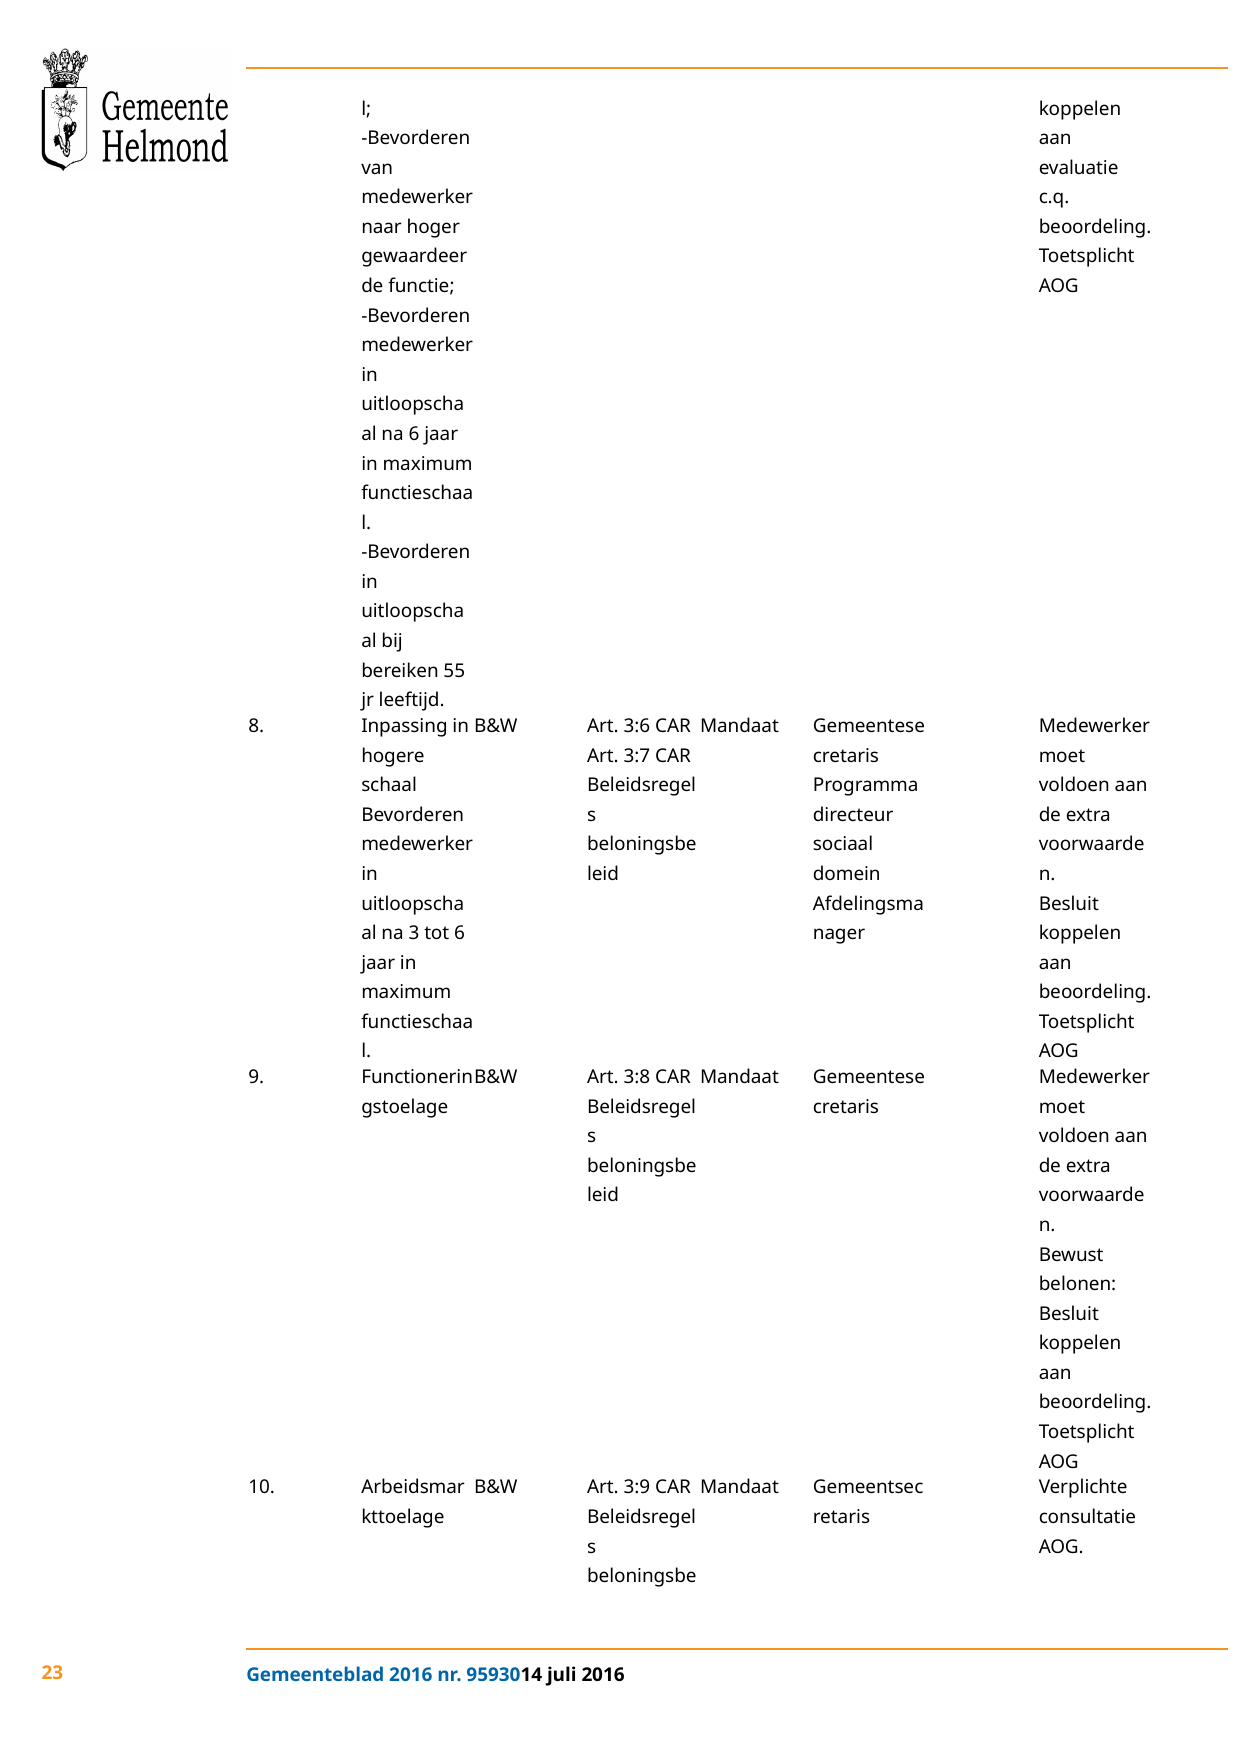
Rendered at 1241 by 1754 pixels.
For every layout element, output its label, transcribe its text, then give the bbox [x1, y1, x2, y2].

table_cell Art. 3:8 CAR Beleidsregels beloningsbeleid [587, 1063, 700, 1474]
table_cell Arbeidsmarkttoelage [361, 1474, 474, 1588]
table_cell Art. 3:6 CAR Art. 3:7 CAR Beleidsregels beloningsbeleid [587, 712, 700, 1063]
table_cell [926, 1063, 1038, 1474]
table_cell l; -Bevorderen van medewerker naar hoger gewaardeerde functie; -Bevorderen medewerker in uitloopschaal na 6 jaar in maximum functieschaal. -Bevorderen in uitloopschaal bij bereiken 55 jr leeftijd. [361, 95, 474, 712]
table_cell Functioneringstoelage [361, 1063, 474, 1474]
table_cell 8. [248, 712, 361, 1063]
table_cell Gemeentsecretaris [813, 1474, 926, 1588]
table_cell [813, 95, 926, 712]
table_cell [474, 95, 587, 712]
table_cell Gemeentesecretaris Programmadirecteur sociaal domein Afdelingsmanager [813, 712, 926, 1063]
table_cell Verplichte consultatie AOG. [1039, 1474, 1152, 1588]
table_cell Mandaat [700, 1474, 813, 1588]
table_cell [926, 1474, 1038, 1588]
table_cell B&W [474, 1063, 587, 1474]
table_cell [700, 95, 813, 712]
table_cell Medewerker moet voldoen aan de extra voorwaarden. Bewust belonen: Besluit koppelen aan beoordeling. Toetsplicht AOG [1039, 1063, 1152, 1474]
table_cell koppelen aan evaluatie c.q. beoordeling. Toetsplicht AOG [1039, 95, 1152, 712]
table_cell B&W [474, 1474, 587, 1588]
table_cell Medewerker moet voldoen aan de extra voorwaarden. Besluit koppelen aan beoordeling. Toetsplicht AOG [1039, 712, 1152, 1063]
picture [41, 47, 231, 172]
table_cell Art. 3:9 CAR Beleidsregels beloningsbe [587, 1474, 700, 1588]
table_cell Mandaat [700, 1063, 813, 1474]
table_cell B&W [474, 712, 587, 1063]
table_cell [587, 95, 700, 712]
table_cell [926, 712, 1038, 1063]
table_cell 10. [248, 1474, 361, 1588]
table_cell Mandaat [700, 712, 813, 1063]
table_cell Inpassing in hogere schaal Bevorderen medewerker in uitloopschaal na 3 tot 6 jaar in maximum functieschaal. [361, 712, 474, 1063]
table_cell Gemeentesecretaris [813, 1063, 926, 1474]
table_cell [248, 95, 361, 712]
table_cell 9. [248, 1063, 361, 1474]
table_cell [926, 95, 1038, 712]
